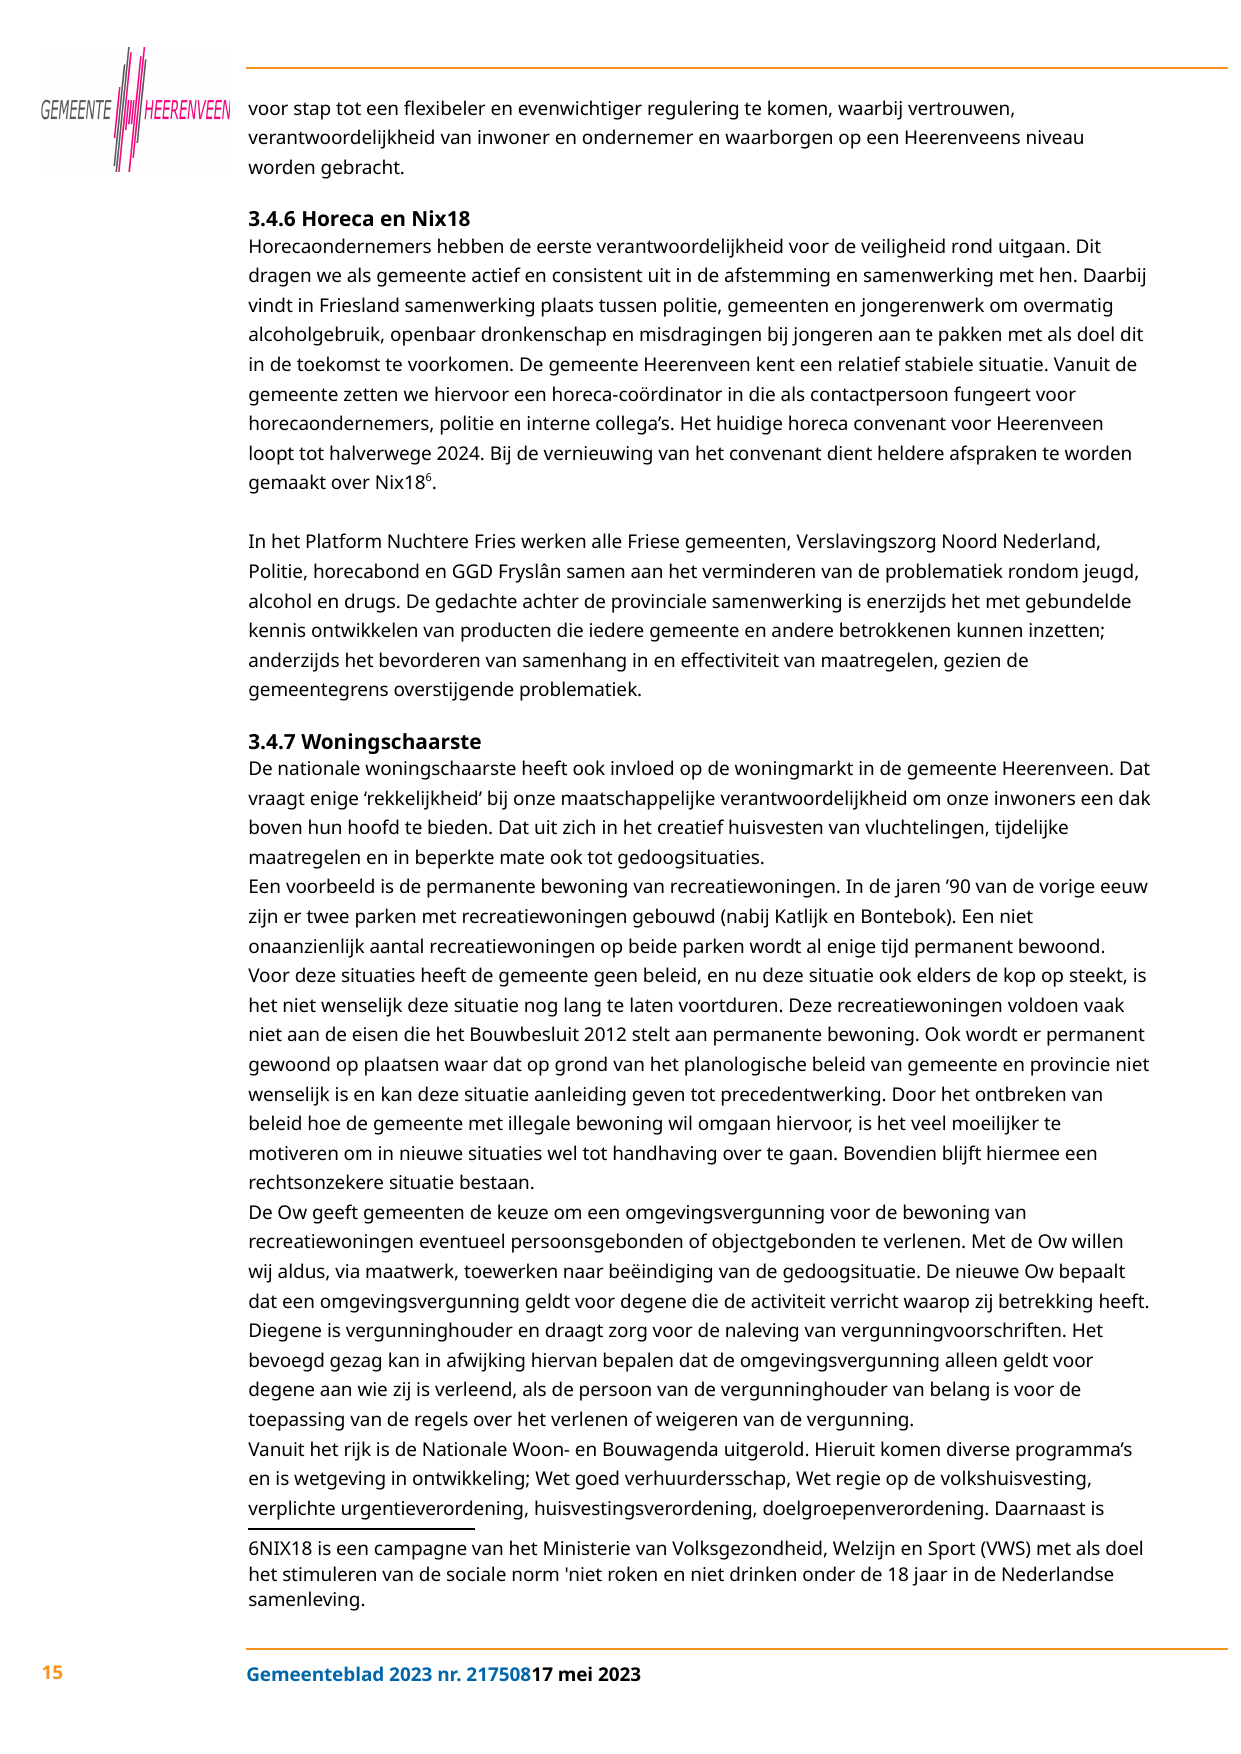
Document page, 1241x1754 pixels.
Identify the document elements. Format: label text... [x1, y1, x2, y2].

picture [41, 47, 231, 172]
text 3.4.6 Horeca en Nix18 [248, 204, 1152, 233]
text NIX18 is een campagne van het Ministerie van Volksgezondheid, Welzijn en Sport (VWS) met als doel het stimuleren van de sociale norm 'niet roken en niet drinken onder de 18 jaar in de Nederlandse samenleving. [248, 1535, 1152, 1612]
text voor stap tot een flexibeler en evenwichtiger regulering te komen, waarbij vertrouwen, verantwoordelijkheid van inwoner en ondernemer en waarborgen op een Heerenveens niveau worden gebracht. [248, 95, 1152, 180]
text Een voorbeeld is de permanente bewoning van recreatiewoningen. In de jaren ’90 van de vorige eeuw zijn er twee parken met recreatiewoningen gebouwd (nabij Katlijk en Bontebok). Een niet onaanzienlijk aantal recreatiewoningen op beide parken wordt al enige tijd permanent bewoond. Voor deze situaties heeft de gemeente geen beleid, en nu deze situatie ook elders de kop op steekt, is het niet wenselijk deze situatie nog lang te laten voortduren. Deze recreatiewoningen voldoen vaak niet aan de eisen die het Bouwbesluit 2012 stelt aan permanente bewoning. Ook wordt er permanent gewoond op plaatsen waar dat op grond van het planologische beleid van gemeente en provincie niet wenselijk is en kan deze situatie aanleiding geven tot precedentwerking. Door het ontbreken van beleid hoe de gemeente met illegale bewoning wil omgaan hiervoor, is het veel moeilijker te motiveren om in nieuwe situaties wel tot handhaving over te gaan. Bovendien blijft hiermee een rechtsonzekere situatie bestaan. [248, 874, 1152, 1195]
text De nationale woningschaarste heeft ook invloed op de woningmarkt in de gemeente Heerenveen. Dat vraagt enige ‘rekkelijkheid’ bij onze maatschappelijke verantwoordelijkheid om onze inwoners een dak boven hun hoofd te bieden. Dat uit zich in het creatief huisvesten van vluchtelingen, tijdelijke maatregelen en in beperkte mate ook tot gedoogsituaties. [248, 755, 1152, 870]
text 3.4.7 Woningschaarste [248, 727, 1152, 755]
text De Ow geeft gemeenten de keuze om een omgevingsvergunning voor de bewoning van recreatiewoningen eventueel persoonsgebonden of objectgebonden te verlenen. Met de Ow willen wij aldus, via maatwerk, toewerken naar beëindiging van de gedoogsituatie. De nieuwe Ow bepaalt dat een omgevingsvergunning geldt voor degene die de activiteit verricht waarop zij betrekking heeft. Diegene is vergunninghouder en draagt zorg voor de naleving van vergunningvoorschriften. Het bevoegd gezag kan in afwijking hiervan bepalen dat de omgevingsvergunning alleen geldt voor degene aan wie zij is verleend, als de persoon van de vergunninghouder van belang is voor de toepassing van de regels over het verlenen of weigeren van de vergunning. [248, 1199, 1152, 1432]
text Vanuit het rijk is de Nationale Woon- en Bouwagenda uitgerold. Hieruit komen diverse programma’s en is wetgeving in ontwikkeling; Wet goed verhuurdersschap, Wet regie op de volkshuisvesting, verplichte urgentieverordening, huisvestingsverordening, doelgroepenverordening. Daarnaast is [248, 1436, 1152, 1521]
text Horecaondernemers hebben de eerste verantwoordelijkheid voor de veiligheid rond uitgaan. Dit dragen we als gemeente actief en consistent uit in de afstemming en samenwerking met hen. Daarbij vindt in Friesland samenwerking plaats tussen politie, gemeenten en jongerenwerk om overmatig alcoholgebruik, openbaar dronkenschap en misdragingen bij jongeren aan te pakken met als doel dit in de toekomst te voorkomen. De gemeente Heerenveen kent een relatief stabiele situatie. Vanuit de gemeente zetten we hiervoor een horeca-coördinator in die als contactpersoon fungeert voor horecaondernemers, politie en interne collega’s. Het huidige horeca convenant voor Heerenveen loopt tot halverwege 2024. Bij de vernieuwing van het convenant dient heldere afspraken te worden gemaakt over Nix18. [248, 233, 1152, 495]
text In het Platform Nuchtere Fries werken alle Friese gemeenten, Verslavingszorg Noord Nederland, Politie, horecabond en GGD Fryslân samen aan het verminderen van de problematiek rondom jeugd, alcohol en drugs. De gedachte achter de provinciale samenwerking is enerzijds het met gebundelde kennis ontwikkelen van producten die iedere gemeente en andere betrokkenen kunnen inzetten; anderzijds het bevorderen van samenhang in en effectiviteit van maatregelen, gezien de gemeentegrens overstijgende problematiek. [248, 529, 1152, 702]
